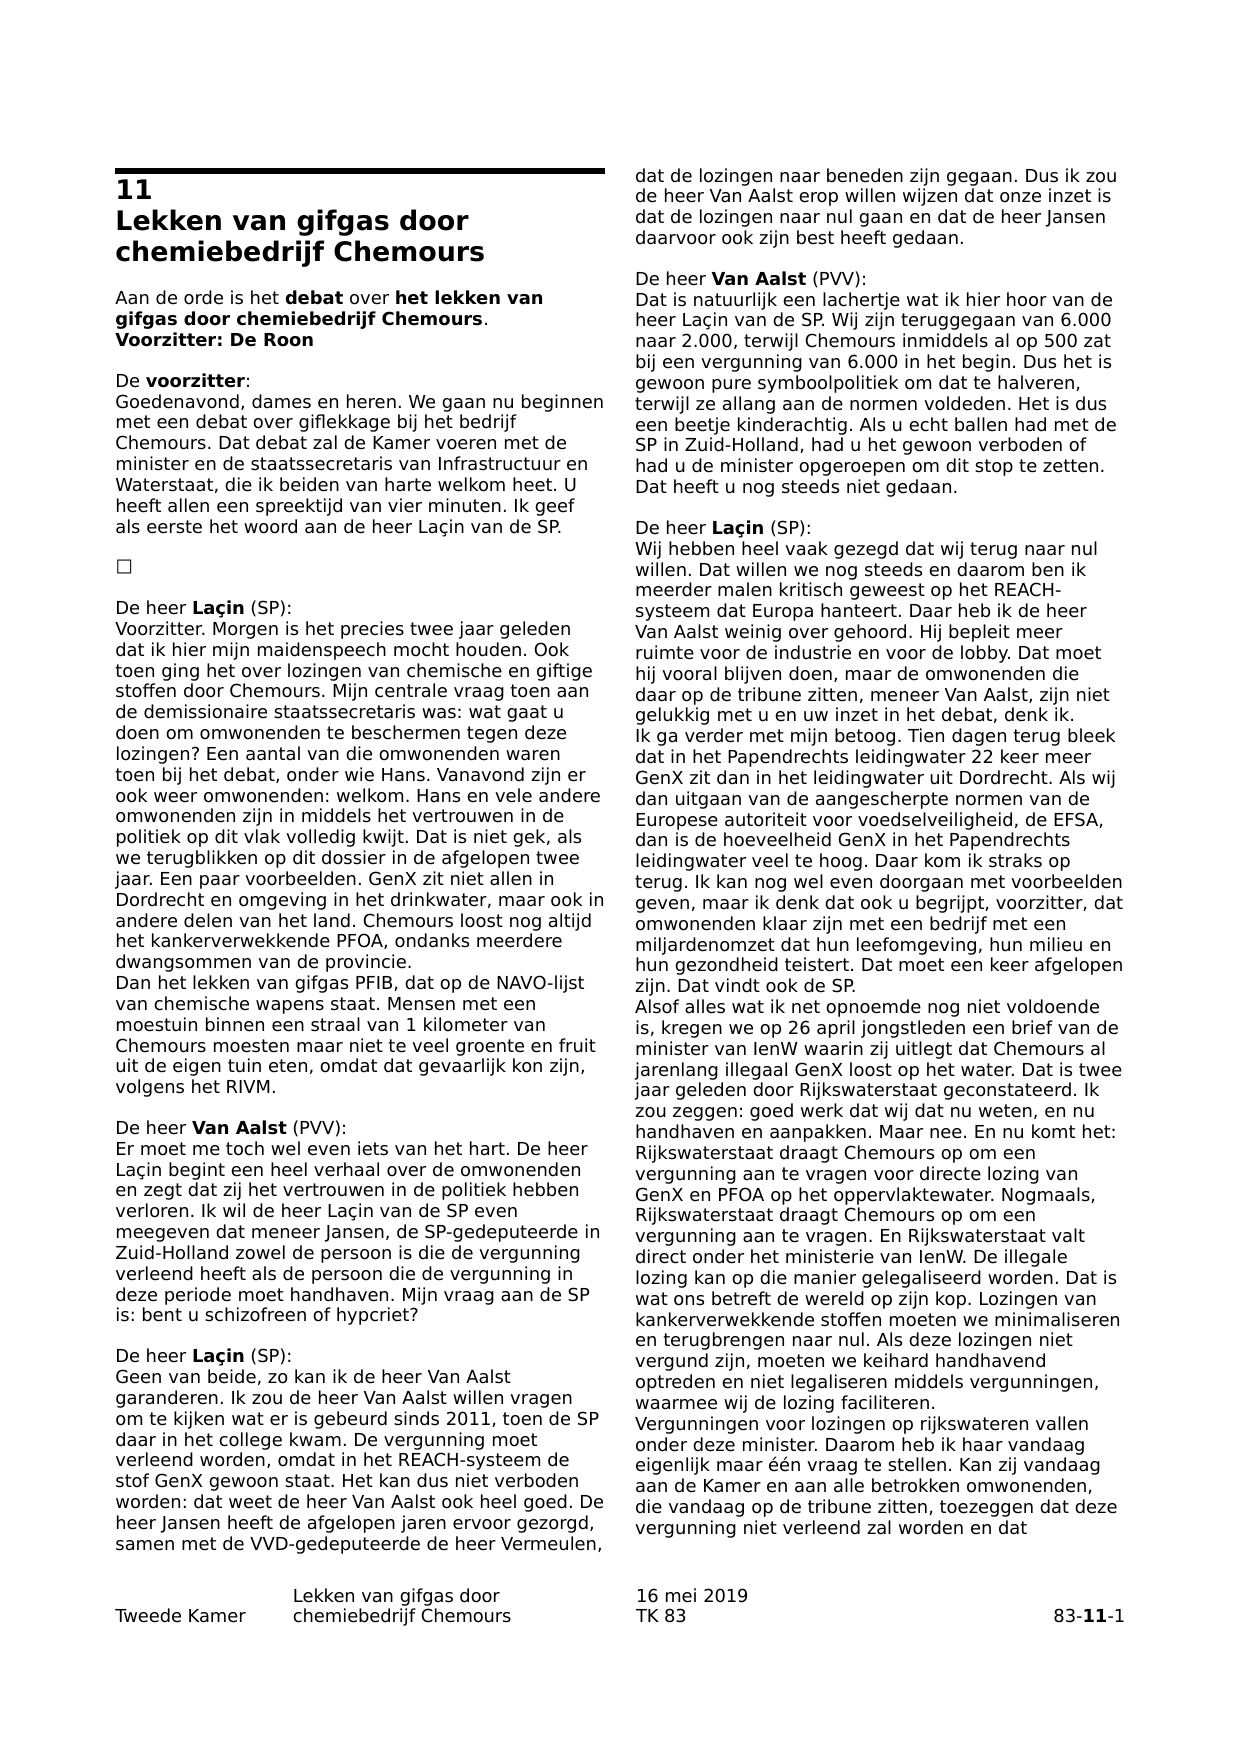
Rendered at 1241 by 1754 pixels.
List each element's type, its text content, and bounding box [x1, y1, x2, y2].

text Aan de orde is het debat over het lekken van gifgas door chemiebedrijf Chemours. [115, 288, 605, 330]
text De heer Van Aalst (PVV): [635, 269, 1125, 289]
text Vergunningen voor lozingen op rijkswateren vallen onder deze minister. Daarom heb ik haar vandaag eigenlijk maar één vraag te stellen. Kan zij vandaag aan de Kamer en aan alle betrokken omwonenden, die vandaag op de tribune zitten, toezeggen dat deze vergunning niet verleend zal worden en dat [635, 1413, 1125, 1538]
text ⬜ [115, 557, 605, 578]
text De heer Van Aalst (PVV): [115, 1118, 605, 1138]
text De heer Laçin (SP): [115, 1346, 605, 1367]
text dat de lozingen naar beneden zijn gegaan. Dus ik zou de heer Van Aalst erop willen wijzen dat onze inzet is dat de lozingen naar nul gaan en dat de heer Jansen daarvoor ook zijn best heeft gedaan. [635, 165, 1125, 249]
text Voorzitter: De Roon [115, 330, 605, 351]
text Er moet me toch wel even iets van het hart. De heer Laçin begint een heel verhaal over de omwonenden en zegt dat zij het vertrouwen in de politiek hebben verloren. Ik wil de heer Laçin van de SP even meegeven dat meneer Jansen, de SP-gedeputeerde in Zuid-Holland zowel de persoon is die de vergunning verleend heeft als de persoon die de vergunning in deze periode moet handhaven. Mijn vraag aan de SP is: bent u schizofreen of hypcriet? [115, 1138, 605, 1326]
text De heer Laçin (SP): [115, 598, 605, 619]
text Geen van beide, zo kan ik de heer Van Aalst garanderen. Ik zou de heer Van Aalst willen vragen om te kijken wat er is gebeurd sinds 2011, toen de SP daar in het college kwam. De vergunning moet verleend worden, omdat in het REACH-systeem de stof GenX gewoon staat. Het kan dus niet verboden worden: dat weet de heer Van Aalst ook heel goed. De heer Jansen heeft de afgelopen jaren ervoor gezorgd, samen met de VVD-gedeputeerde de heer Vermeulen, [115, 1367, 605, 1554]
text Voorzitter. Morgen is het precies twee jaar geleden dat ik hier mijn maidenspeech mocht houden. Ook toen ging het over lozingen van chemische en giftige stoffen door Chemours. Mijn centrale vraag toen aan de demissionaire staatssecretaris was: wat gaat u doen om omwonenden te beschermen tegen deze lozingen? Een aantal van die omwonenden waren toen bij het debat, onder wie Hans. Vanavond zijn er ook weer omwonenden: welkom. Hans en vele andere omwonenden zijn in middels het vertrouwen in de politiek op dit vlak volledig kwijt. Dat is niet gek, als we terugblikken op dit dossier in de afgelopen twee jaar. Een paar voorbeelden. GenX zit niet allen in Dordrecht en omgeving in het drinkwater, maar ook in andere delen van het land. Chemours loost nog altijd het kankerverwekkende PFOA, ondanks meerdere dwangsommen van de provincie. [115, 619, 605, 973]
text Wij hebben heel vaak gezegd dat wij terug naar nul willen. Dat willen we nog steeds en daarom ben ik meerder malen kritisch geweest op het REACH-systeem dat Europa hanteert. Daar heb ik de heer Van Aalst weinig over gehoord. Hij bepleit meer ruimte voor de industrie en voor de lobby. Dat moet hij vooral blijven doen, maar de omwonenden die daar op de tribune zitten, meneer Van Aalst, zijn niet gelukkig met u en uw inzet in het debat, denk ik. [635, 538, 1125, 726]
text Dat is natuurlijk een lachertje wat ik hier hoor van de heer Laçin van de SP. Wij zijn teruggegaan van 6.000 naar 2.000, terwijl Chemours inmiddels al op 500 zat bij een vergunning van 6.000 in het begin. Dus het is gewoon pure symboolpolitiek om dat te halveren, terwijl ze allang aan de normen voldeden. Het is dus een beetje kinderachtig. Als u echt ballen had met de SP in Zuid-Holland, had u het gewoon verboden of had u de minister opgeroepen om dit stop te zetten. Dat heeft u nog steeds niet gedaan. [635, 289, 1125, 498]
title 11 Lekken van gifgas door chemiebedrijf Chemours [115, 174, 605, 268]
text Goedenavond, dames en heren. We gaan nu beginnen met een debat over giflekkage bij het bedrijf Chemours. Dat debat zal de Kamer voeren met de minister en de staatssecretaris van Infrastructuur en Waterstaat, die ik beiden van harte welkom heet. U heeft allen een spreektijd van vier minuten. Ik geef als eerste het woord aan de heer Laçin van de SP. [115, 391, 605, 537]
text Alsof alles wat ik net opnoemde nog niet voldoende is, kregen we op 26 april jongstleden een brief van de minister van IenW waarin zij uitlegt dat Chemours al jarenlang illegaal GenX loost op het water. Dat is twee jaar geleden door Rijkswaterstaat geconstateerd. Ik zou zeggen: goed werk dat wij dat nu weten, en nu handhaven en aanpakken. Maar nee. En nu komt het: Rijkswaterstaat draagt Chemours op om een vergunning aan te vragen voor directe lozing van GenX en PFOA op het oppervlaktewater. Nogmaals, Rijkswaterstaat draagt Chemours op om een vergunning aan te vragen. En Rijkswaterstaat valt direct onder het ministerie van IenW. De illegale lozing kan op die manier gelegaliseerd worden. Dat is wat ons betreft de wereld op zijn kop. Lozingen van kankerverwekkende stoffen moeten we minimaliseren en terugbrengen naar nul. Als deze lozingen niet vergund zijn, moeten we keihard handhavend optreden en niet legaliseren middels vergunningen, waarmee wij de lozing faciliteren. [635, 997, 1125, 1413]
text Dan het lekken van gifgas PFIB, dat op de NAVO-lijst van chemische wapens staat. Mensen met een moestuin binnen een straal van 1 kilometer van Chemours moesten maar niet te veel groente en fruit uit de eigen tuin eten, omdat dat gevaarlijk kon zijn, volgens het RIVM. [115, 973, 605, 1098]
text De heer Laçin (SP): [635, 518, 1125, 538]
text Ik ga verder met mijn betoog. Tien dagen terug bleek dat in het Papendrechts leidingwater 22 keer meer GenX zit dan in het leidingwater uit Dordrecht. Als wij dan uitgaan van de aangescherpte normen van de Europese autoriteit voor voedselveiligheid, de EFSA, dan is de hoeveelheid GenX in het Papendrechts leidingwater veel te hoog. Daar kom ik straks op terug. Ik kan nog wel even doorgaan met voorbeelden geven, maar ik denk dat ook u begrijpt, voorzitter, dat omwonenden klaar zijn met een bedrijf met een miljardenomzet dat hun leefomgeving, hun milieu en hun gezondheid teistert. Dat moet een keer afgelopen zijn. Dat vindt ook de SP. [635, 726, 1125, 997]
text De voorzitter: [115, 371, 605, 391]
